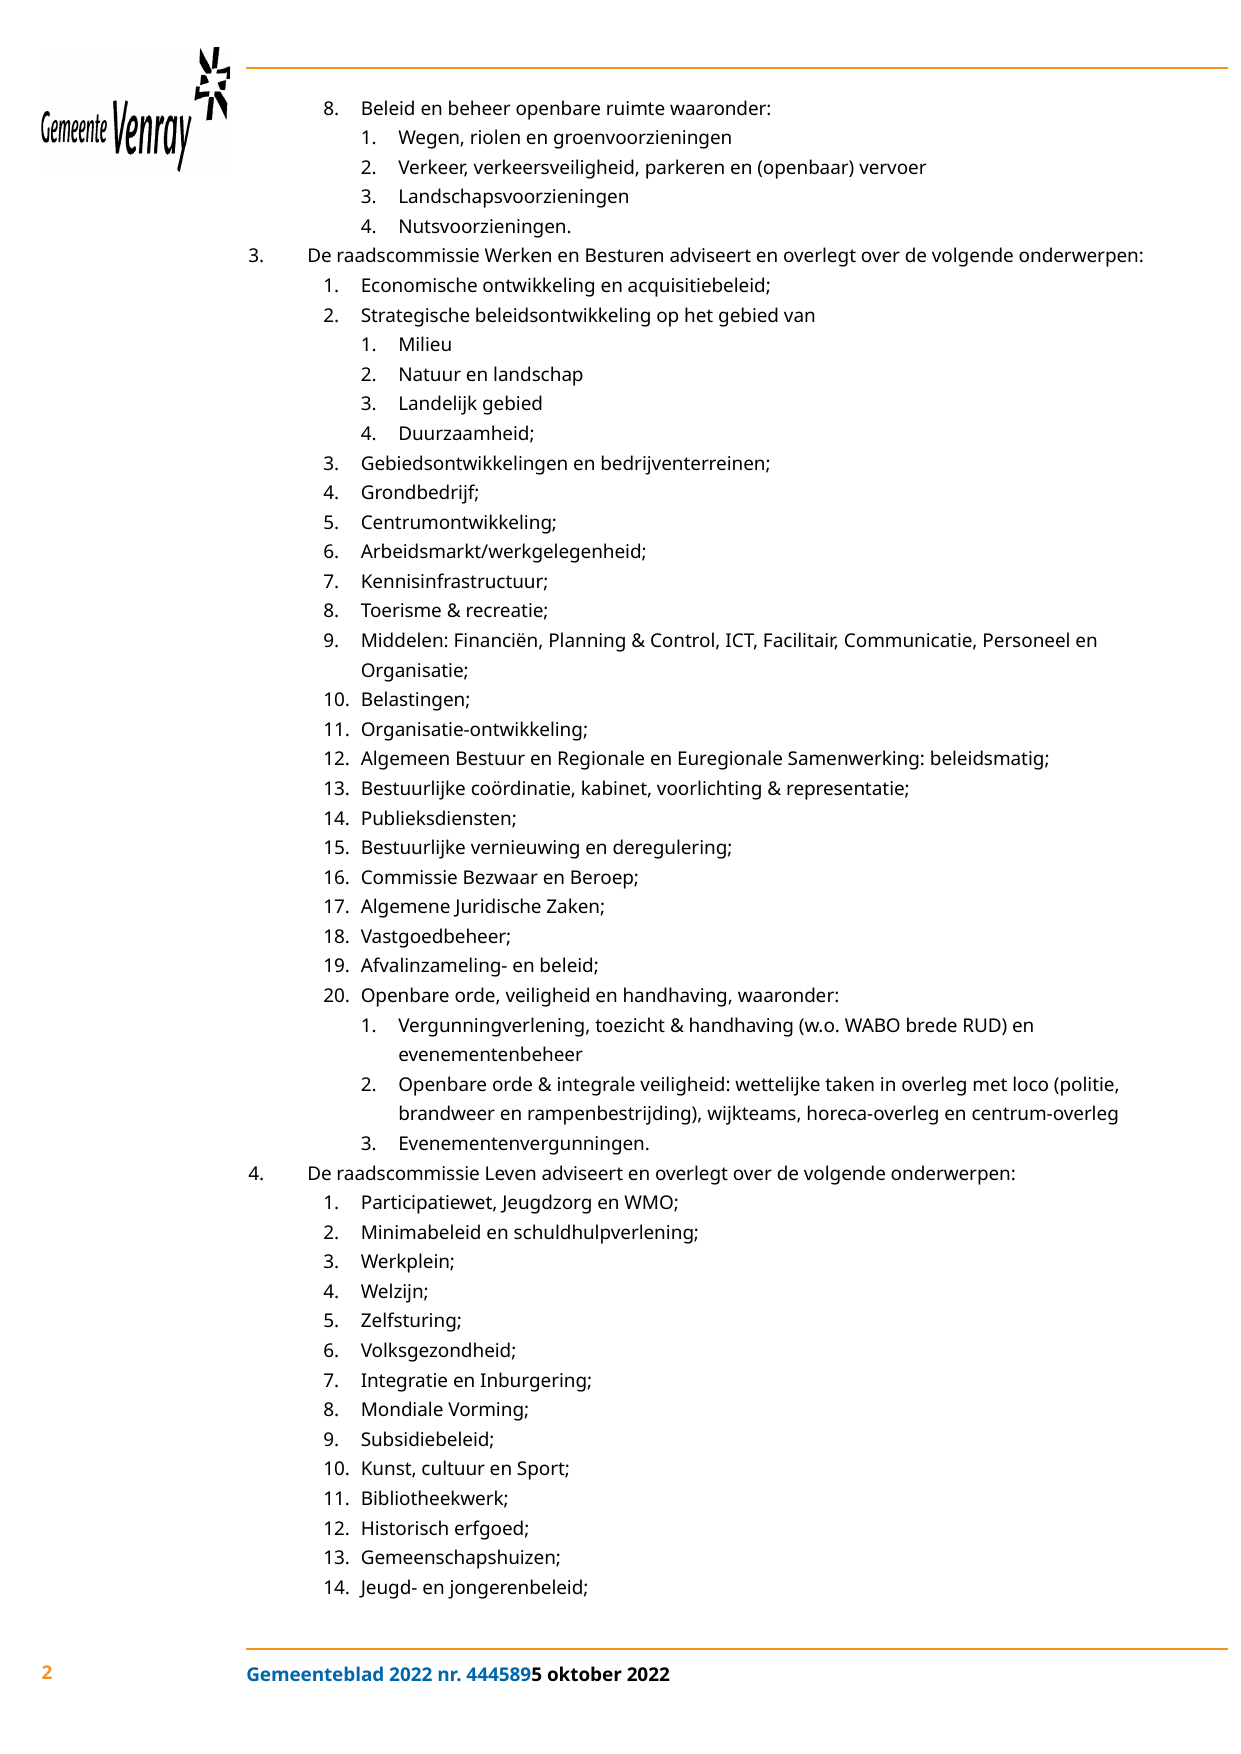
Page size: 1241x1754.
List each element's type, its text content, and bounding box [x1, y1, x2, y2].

list Commissie Bezwaar en Beroep; [323, 864, 1152, 890]
list Werkplein; [323, 1248, 1152, 1274]
list Centrumontwikkeling; [323, 509, 1152, 535]
list Kunst, cultuur en Sport; [323, 1456, 1152, 1481]
list Belastingen; [323, 686, 1152, 712]
list Openbare orde & integrale veiligheid: wettelijke taken in overleg met loco (politie, brandweer en rampenbestrijding), wijkteams, horeca-overleg en centrum-overleg [361, 1071, 1152, 1126]
list Bibliotheekwerk; [323, 1485, 1152, 1511]
list De raadscommissie Werken en Besturen adviseert en overlegt over de volgende onderwerpen: [248, 243, 1152, 268]
list Algemeen Bestuur en Regionale en Euregionale Samenwerking: beleidsmatig; [323, 746, 1152, 771]
list Openbare orde, veiligheid en handhaving, waaronder: [323, 982, 1152, 1008]
list Volksgezondheid; [323, 1337, 1152, 1363]
list Milieu [361, 331, 1152, 357]
list Wegen, riolen en groenvoorzieningen [361, 124, 1152, 150]
list Organisatie-ontwikkeling; [323, 716, 1152, 742]
list Minimabeleid en schuldhulpverlening; [323, 1219, 1152, 1245]
list Participatiewet, Jeugdzorg en WMO; [323, 1189, 1152, 1215]
list Gebiedsontwikkelingen en bedrijventerreinen; [323, 450, 1152, 476]
list Vergunningverlening, toezicht & handhaving (w.o. WABO brede RUD) en evenementenbeheer [361, 1012, 1152, 1067]
list Evenementenvergunningen. [361, 1130, 1152, 1156]
list Subsidiebeleid; [323, 1426, 1152, 1452]
list Algemene Juridische Zaken; [323, 893, 1152, 919]
list Grondbedrijf; [323, 479, 1152, 505]
list Vastgoedbeheer; [323, 923, 1152, 949]
list Verkeer, verkeersveiligheid, parkeren en (openbaar) vervoer [361, 154, 1152, 180]
list Economische ontwikkeling en acquisitiebeleid; [323, 272, 1152, 298]
list Historisch erfgoed; [323, 1515, 1152, 1541]
list Natuur en landschap [361, 361, 1152, 387]
list Zelfsturing; [323, 1308, 1152, 1333]
list Strategische beleidsontwikkeling op het gebied van [323, 302, 1152, 328]
list Middelen: Financiën, Planning & Control, ICT, Facilitair, Communicatie, Personeel en Organisatie; [323, 627, 1152, 683]
list Bestuurlijke coördinatie, kabinet, voorlichting & representatie; [323, 775, 1152, 801]
list Welzijn; [323, 1278, 1152, 1304]
list Mondiale Vorming; [323, 1396, 1152, 1422]
list Integratie en Inburgering; [323, 1367, 1152, 1393]
list Landelijk gebied [361, 391, 1152, 416]
list Beleid en beheer openbare ruimte waaronder: [323, 95, 1152, 121]
list De raadscommissie Leven adviseert en overlegt over de volgende onderwerpen: [248, 1160, 1152, 1186]
list Duurzaamheid; [361, 420, 1152, 446]
list Publieksdiensten; [323, 805, 1152, 831]
list Jeugd- en jongerenbeleid; [323, 1574, 1152, 1600]
list Afvalinzameling- en beleid; [323, 953, 1152, 978]
list Nutsvoorzieningen. [361, 213, 1152, 239]
picture [41, 47, 231, 172]
list Kennisinfrastructuur; [323, 568, 1152, 594]
list Gemeenschapshuizen; [323, 1544, 1152, 1570]
list Landschapsvoorzieningen [361, 183, 1152, 209]
list Toerisme & recreatie; [323, 598, 1152, 623]
list Bestuurlijke vernieuwing en deregulering; [323, 834, 1152, 860]
list Arbeidsmarkt/werkgelegenheid; [323, 538, 1152, 564]
